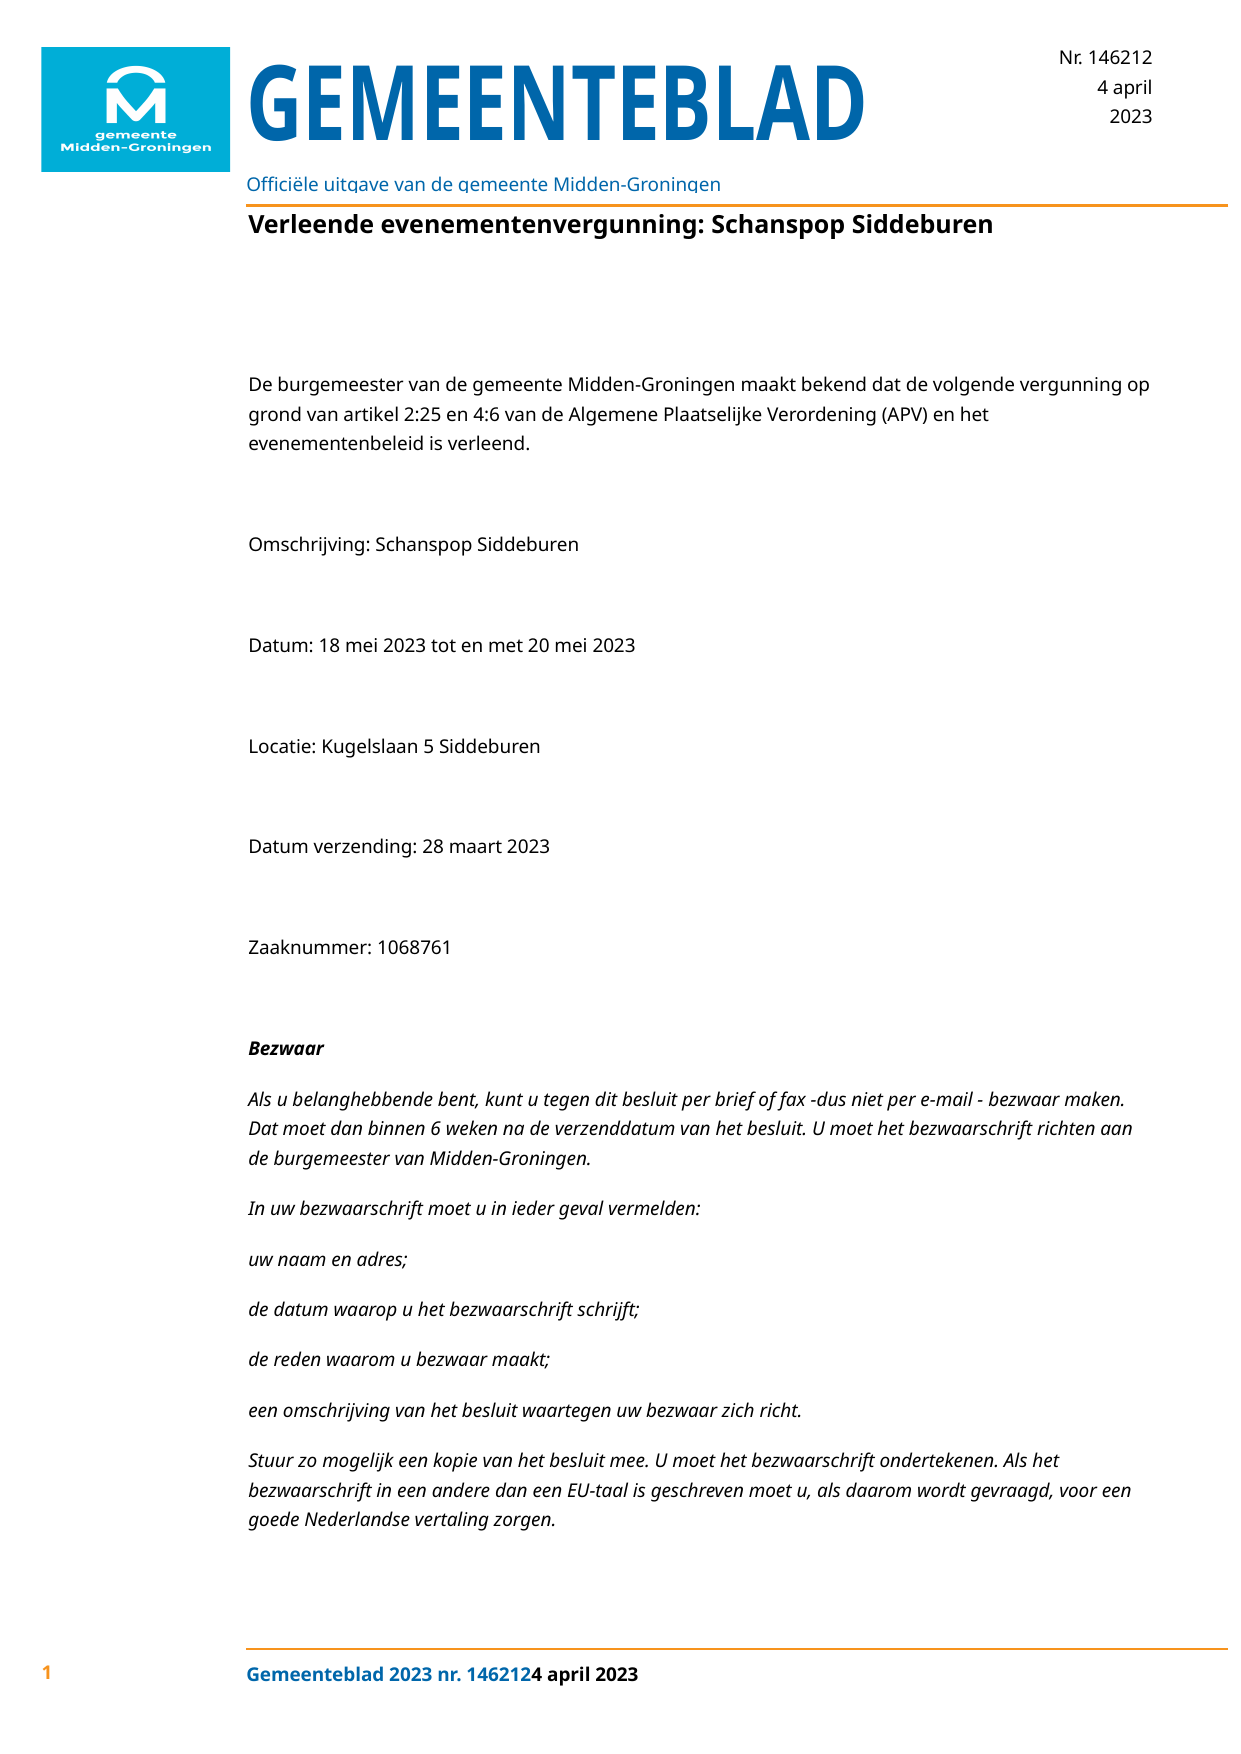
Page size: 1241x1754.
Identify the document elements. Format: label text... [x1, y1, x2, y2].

text de reden waarom u bezwaar maakt; [248, 1347, 1152, 1372]
text Locatie: Kugelslaan 5 Siddeburen [248, 733, 1152, 758]
text In uw bezwaarschrift moet u in ieder geval vermelden: [248, 1195, 1152, 1221]
text Omschrijving: Schanspop Siddeburen [248, 531, 1152, 557]
text Datum verzending: 28 maart 2023 [248, 834, 1152, 859]
text De burgemeester van de gemeente Midden-Groningen maakt bekend dat de volgende vergunning op grond van artikel 2:25 en 4:6 van de Algemene Plaatselijke Verordening (APV) en het evenementenbeleid is verleend. [248, 371, 1152, 456]
text Bezwaar [248, 1035, 1152, 1061]
picture [108, 66, 164, 82]
text Verleende evenementenvergunning: Schanspop Siddeburen [248, 207, 1152, 241]
text een omschrijving van het besluit waartegen uw bezwaar zich richt. [248, 1397, 1152, 1423]
text Datum: 18 mei 2023 tot en met 20 mei 2023 [248, 632, 1152, 658]
text Stuur zo mogelijk een kopie van het besluit mee. U moet het bezwaarschrift ondertekenen. Als het bezwaarschrift in een andere dan een EU-taal is geschreven moet u, als daarom wordt gevraagd, voor een goede Nederlandse vertaling zorgen. [248, 1447, 1152, 1532]
text de datum waarop u het bezwaarschrift schrijft; [248, 1296, 1152, 1322]
text Zaaknummer: 1068761 [248, 934, 1152, 960]
picture [184, 146, 190, 153]
picture [107, 89, 165, 122]
text uw naam en adres; [248, 1246, 1152, 1271]
text Als u belanghebbende bent, kunt u tegen dit besluit per brief of fax -dus niet per e-mail - bezwaar maken. Dat moet dan binnen 6 weken na de verzenddatum van het besluit. U moet het bezwaarschrift richten aan de burgemeester van Midden-Groningen. [248, 1086, 1152, 1171]
